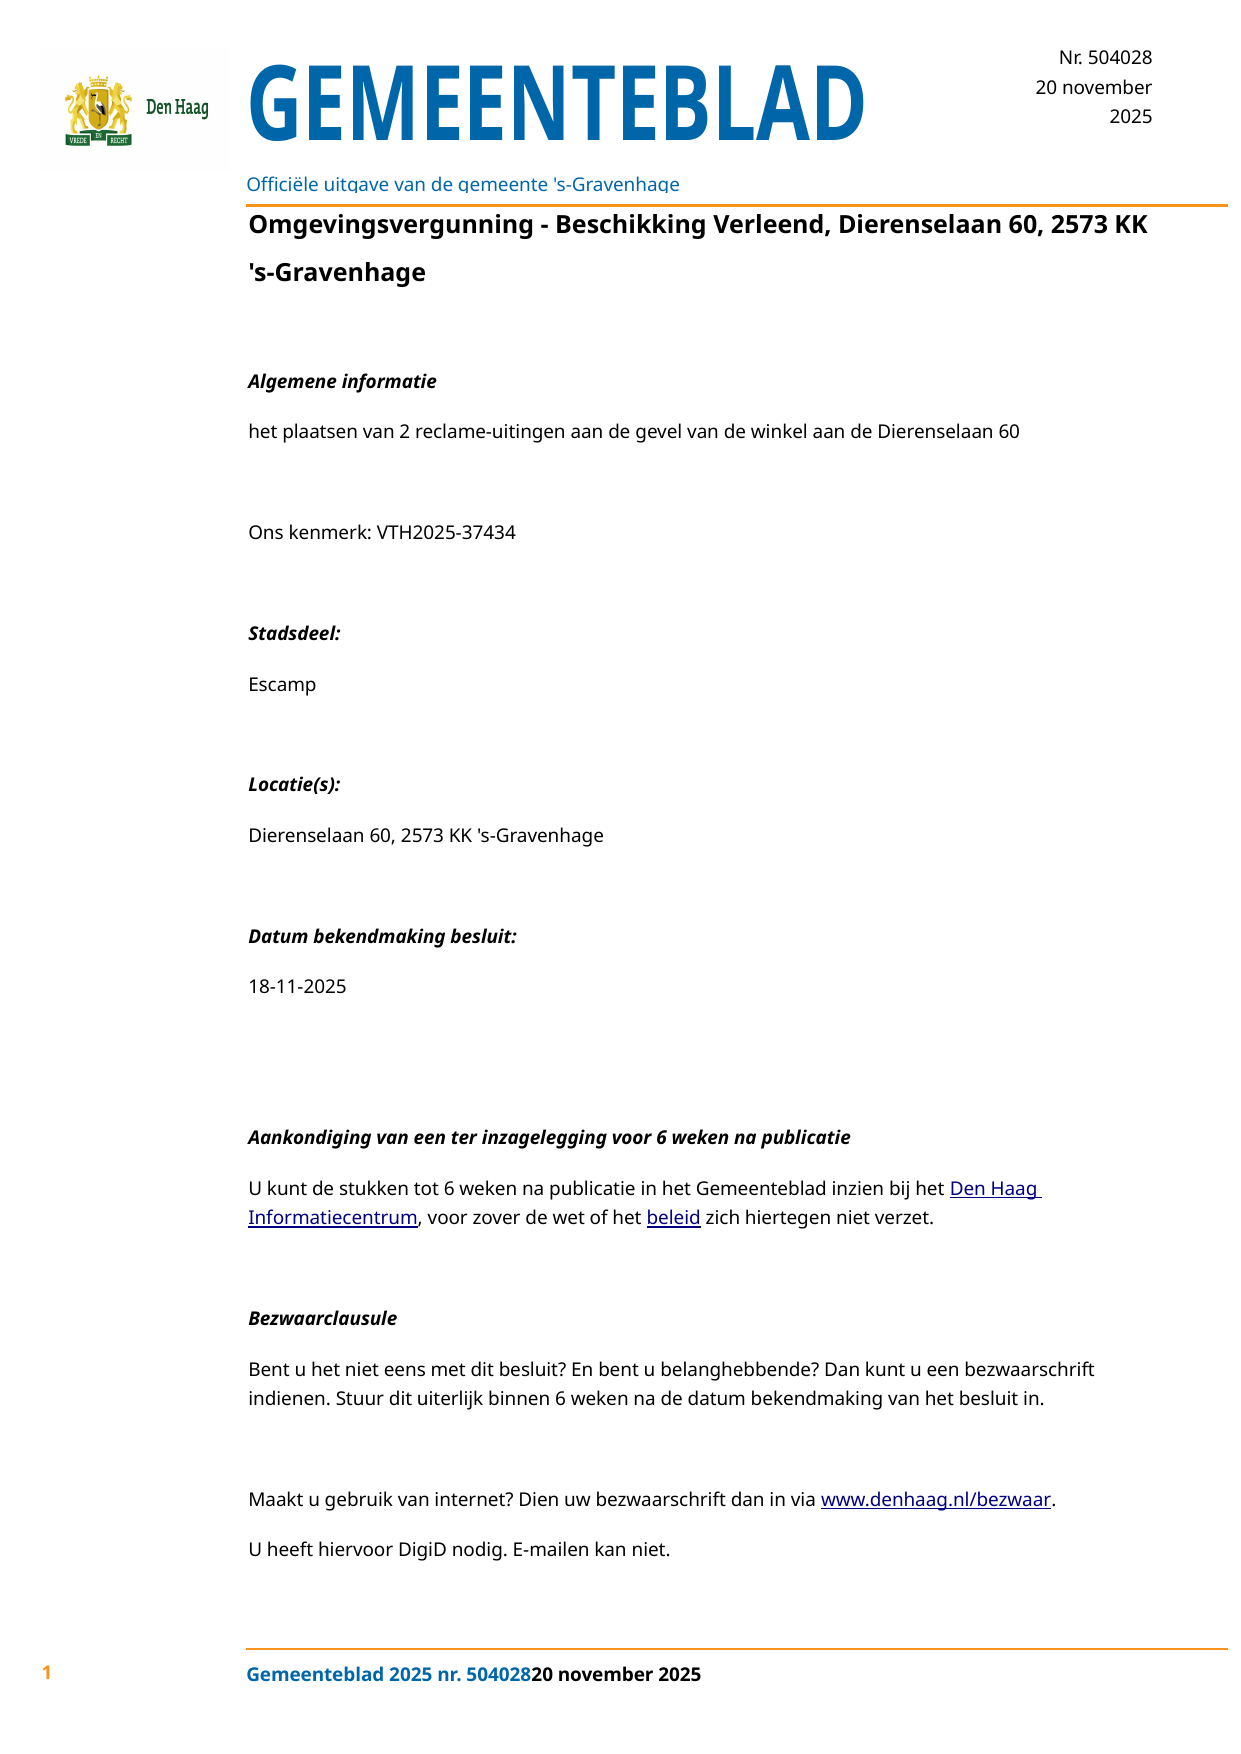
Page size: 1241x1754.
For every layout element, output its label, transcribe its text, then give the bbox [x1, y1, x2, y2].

text Datum bekendmaking besluit: [248, 923, 1152, 949]
text Aankondiging van een ter inzagelegging voor 6 weken na publicatie [248, 1124, 1152, 1150]
text Dierenselaan 60, 2573 KK 's-Gravenhage [248, 822, 1152, 848]
text 18-11-2025 [248, 973, 1152, 999]
picture [41, 47, 231, 172]
text Locatie(s): [248, 772, 1152, 797]
text Bent u het niet eens met dit besluit? En bent u belanghebbende? Dan kunt u een bezwaarschrift indienen. Stuur dit uiterlijk binnen 6 weken na de datum bekendmaking van het besluit in. [248, 1356, 1152, 1411]
text Escamp [248, 671, 1152, 697]
text Algemene informatie [248, 368, 1152, 394]
text het plaatsen van 2 reclame-uitingen aan de gevel van de winkel aan de Dierenselaan 60 [248, 419, 1152, 444]
text Ons kenmerk: VTH2025-37434 [248, 519, 1152, 545]
text U heeft hiervoor DigiD nodig. E-mailen kan niet. [248, 1537, 1152, 1562]
text Stadsdeel: [248, 620, 1152, 646]
text Maakt u gebruik van internet? Dien uw bezwaarschrift dan in via www.denhaag.nl/bezwaar. [248, 1486, 1152, 1512]
text Omgevingsvergunning - Beschikking Verleend, Dierenselaan 60, 2573 KK 's-Gravenhage [248, 207, 1152, 288]
text Bezwaarclausule [248, 1305, 1152, 1331]
text U kunt de stukken tot 6 weken na publicatie in het Gemeenteblad inzien bij het Den Haag Informatiecentrum, voor zover de wet of het beleid zich hiertegen niet verzet. [248, 1175, 1152, 1230]
